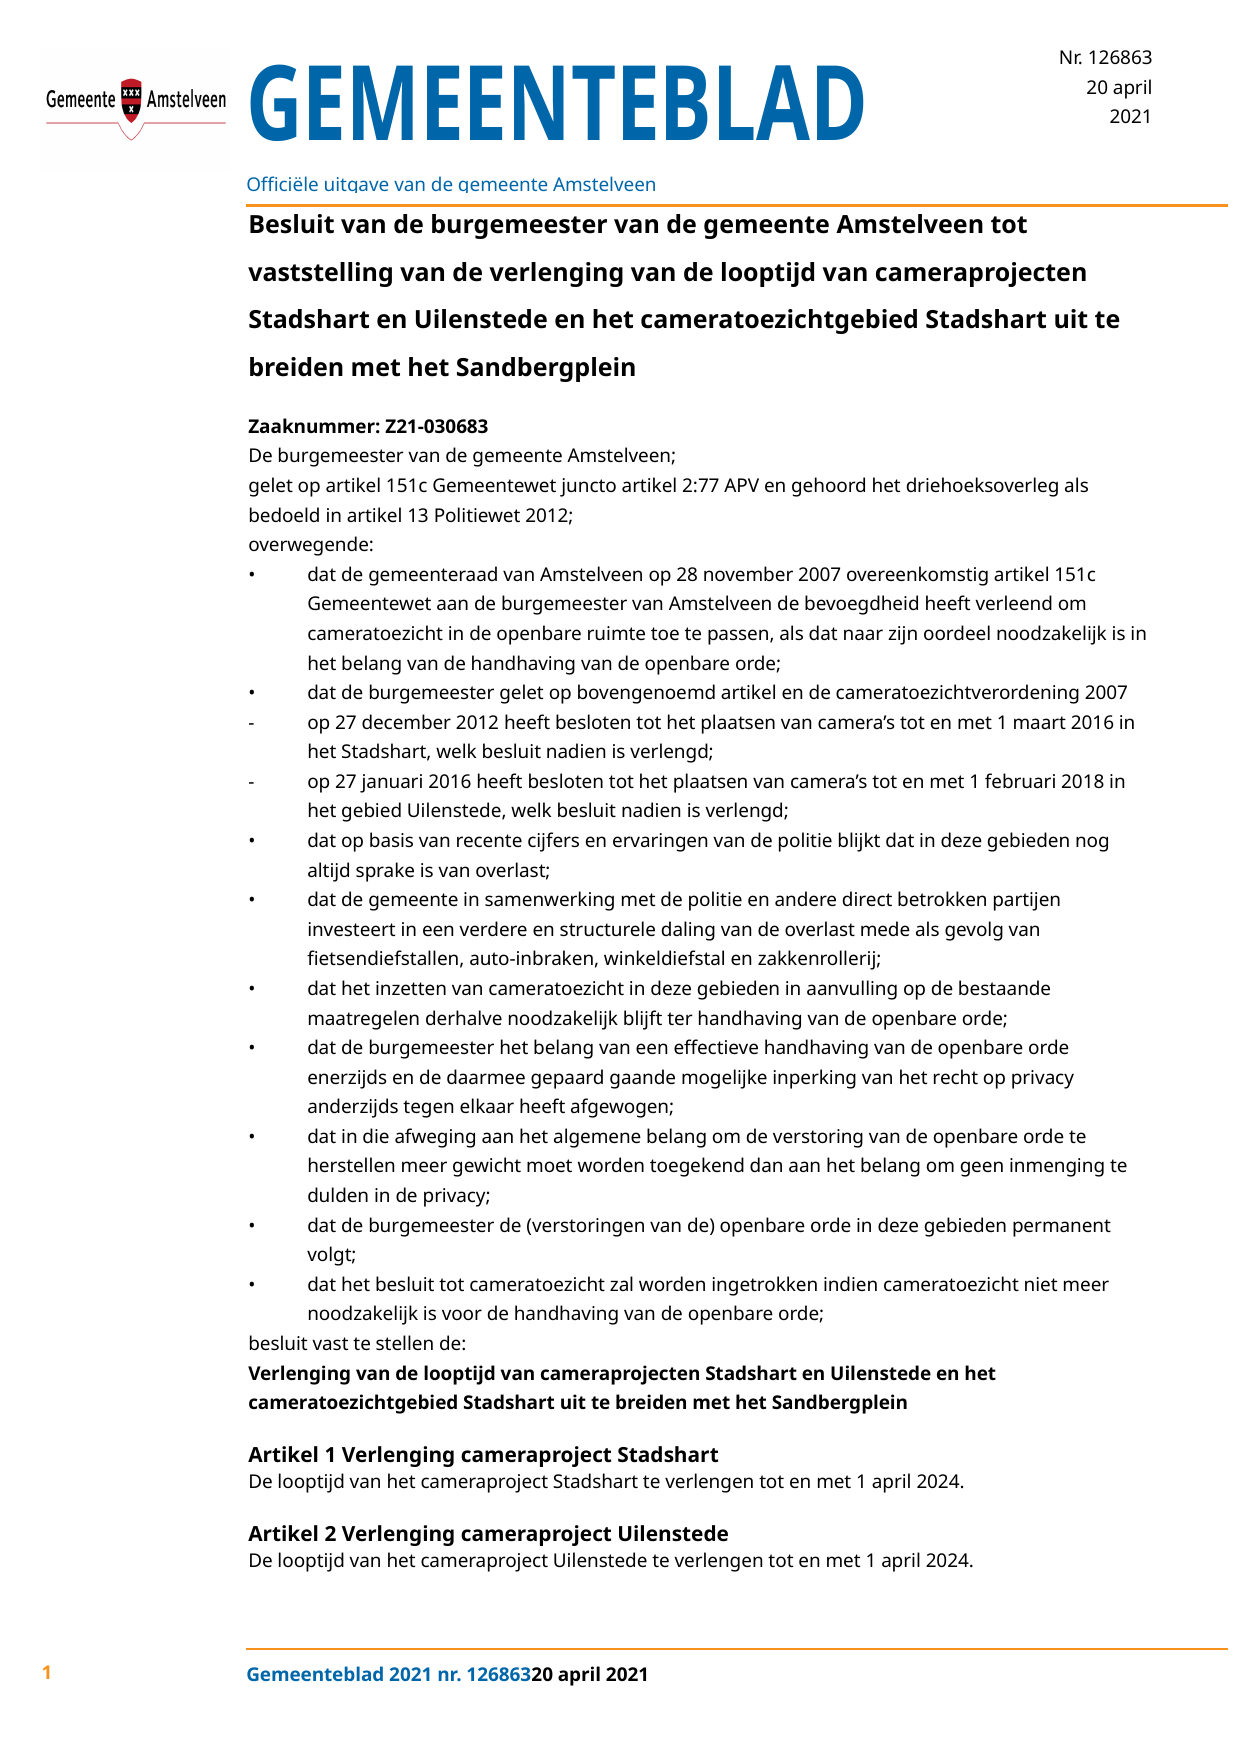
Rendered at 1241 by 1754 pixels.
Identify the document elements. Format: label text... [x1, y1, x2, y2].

list dat de gemeenteraad van Amstelveen op 28 november 2007 overeenkomstig artikel 151c Gemeentewet aan de burgemeester van Amstelveen de bevoegdheid heeft verleend om cameratoezicht in de openbare ruimte toe te passen, als dat naar zijn oordeel noodzakelijk is in het belang van de handhaving van de openbare orde; [248, 561, 1152, 676]
text Verlenging van de looptijd van cameraprojecten Stadshart en Uilenstede en het cameratoezichtgebied Stadshart uit te breiden met het Sandbergplein [248, 1360, 1152, 1415]
list op 27 december 2012 heeft besloten tot het plaatsen van camera’s tot en met 1 maart 2016 in het Stadshart, welk besluit nadien is verlengd; [248, 709, 1152, 764]
list dat de burgemeester het belang van een effectieve handhaving van de openbare orde enerzijds en de daarmee gepaard gaande mogelijke inperking van het recht op privacy anderzijds tegen elkaar heeft afgewogen; [248, 1034, 1152, 1119]
text besluit vast te stellen de: [248, 1330, 1152, 1356]
text De looptijd van het cameraproject Stadshart te verlengen tot en met 1 april 2024. [248, 1468, 1152, 1494]
text overwegende: [248, 531, 1152, 557]
list dat op basis van recente cijfers en ervaringen van de politie blijkt dat in deze gebieden nog altijd sprake is van overlast; [248, 827, 1152, 883]
text De looptijd van het cameraproject Uilenstede te verlengen tot en met 1 april 2024. [248, 1547, 1152, 1573]
list dat de burgemeester de (verstoringen van de) openbare orde in deze gebieden permanent volgt; [248, 1212, 1152, 1267]
list dat de burgemeester gelet op bovengenoemd artikel en de cameratoezichtverordening 2007 [248, 679, 1152, 705]
text Zaaknummer: Z21-030683 [248, 413, 1152, 439]
text Besluit van de burgemeester van de gemeente Amstelveen tot vaststelling van de verlenging van de looptijd van cameraprojecten Stadshart en Uilenstede en het cameratoezichtgebied Stadshart uit te breiden met het Sandbergplein [248, 207, 1152, 384]
list dat het inzetten van cameratoezicht in deze gebieden in aanvulling op de bestaande maatregelen derhalve noodzakelijk blijft ter handhaving van de openbare orde; [248, 975, 1152, 1031]
text gelet op artikel 151c Gemeentewet juncto artikel 2:77 APV en gehoord het driehoeksoverleg als bedoeld in artikel 13 Politiewet 2012; [248, 472, 1152, 528]
list dat de gemeente in samenwerking met de politie en andere direct betrokken partijen investeert in een verdere en structurele daling van de overlast mede als gevolg van fietsendiefstallen, auto-inbraken, winkeldiefstal en zakkenrollerij; [248, 886, 1152, 971]
picture [41, 47, 231, 172]
list op 27 januari 2016 heeft besloten tot het plaatsen van camera’s tot en met 1 februari 2018 in het gebied Uilenstede, welk besluit nadien is verlengd; [248, 768, 1152, 823]
text De burgemeester van de gemeente Amstelveen; [248, 443, 1152, 468]
text Artikel 1 Verlenging cameraproject Stadshart [248, 1440, 1152, 1468]
list dat in die afweging aan het algemene belang om de verstoring van de openbare orde te herstellen meer gewicht moet worden toegekend dan aan het belang om geen inmenging te dulden in de privacy; [248, 1123, 1152, 1208]
text Artikel 2 Verlenging cameraproject Uilenstede [248, 1519, 1152, 1547]
list dat het besluit tot cameratoezicht zal worden ingetrokken indien cameratoezicht niet meer noodzakelijk is voor de handhaving van de openbare orde; [248, 1271, 1152, 1326]
